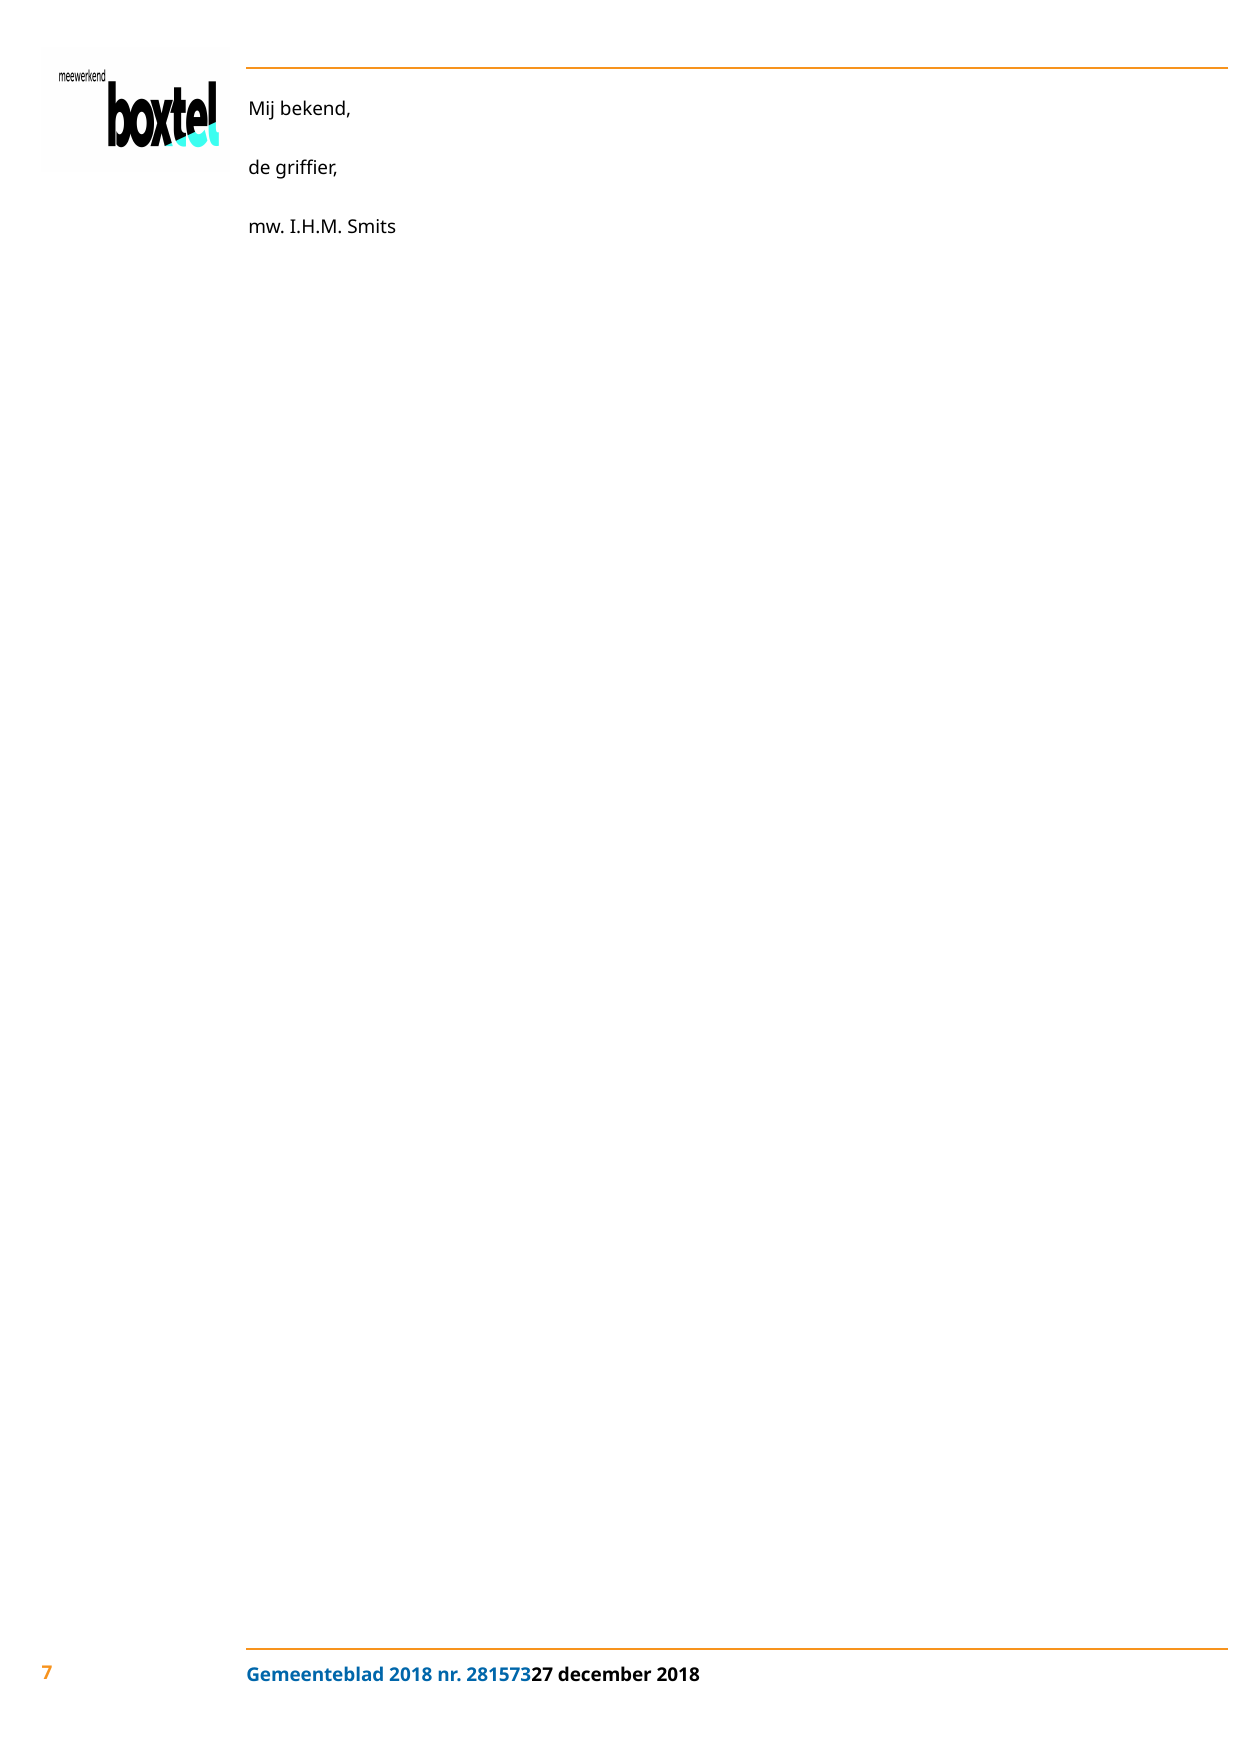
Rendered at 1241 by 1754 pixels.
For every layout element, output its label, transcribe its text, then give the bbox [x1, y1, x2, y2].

text de griffier, [248, 154, 1152, 180]
text mw. I.H.M. Smits [248, 213, 1152, 239]
picture [41, 47, 231, 172]
text Mij bekend, [248, 95, 1152, 121]
